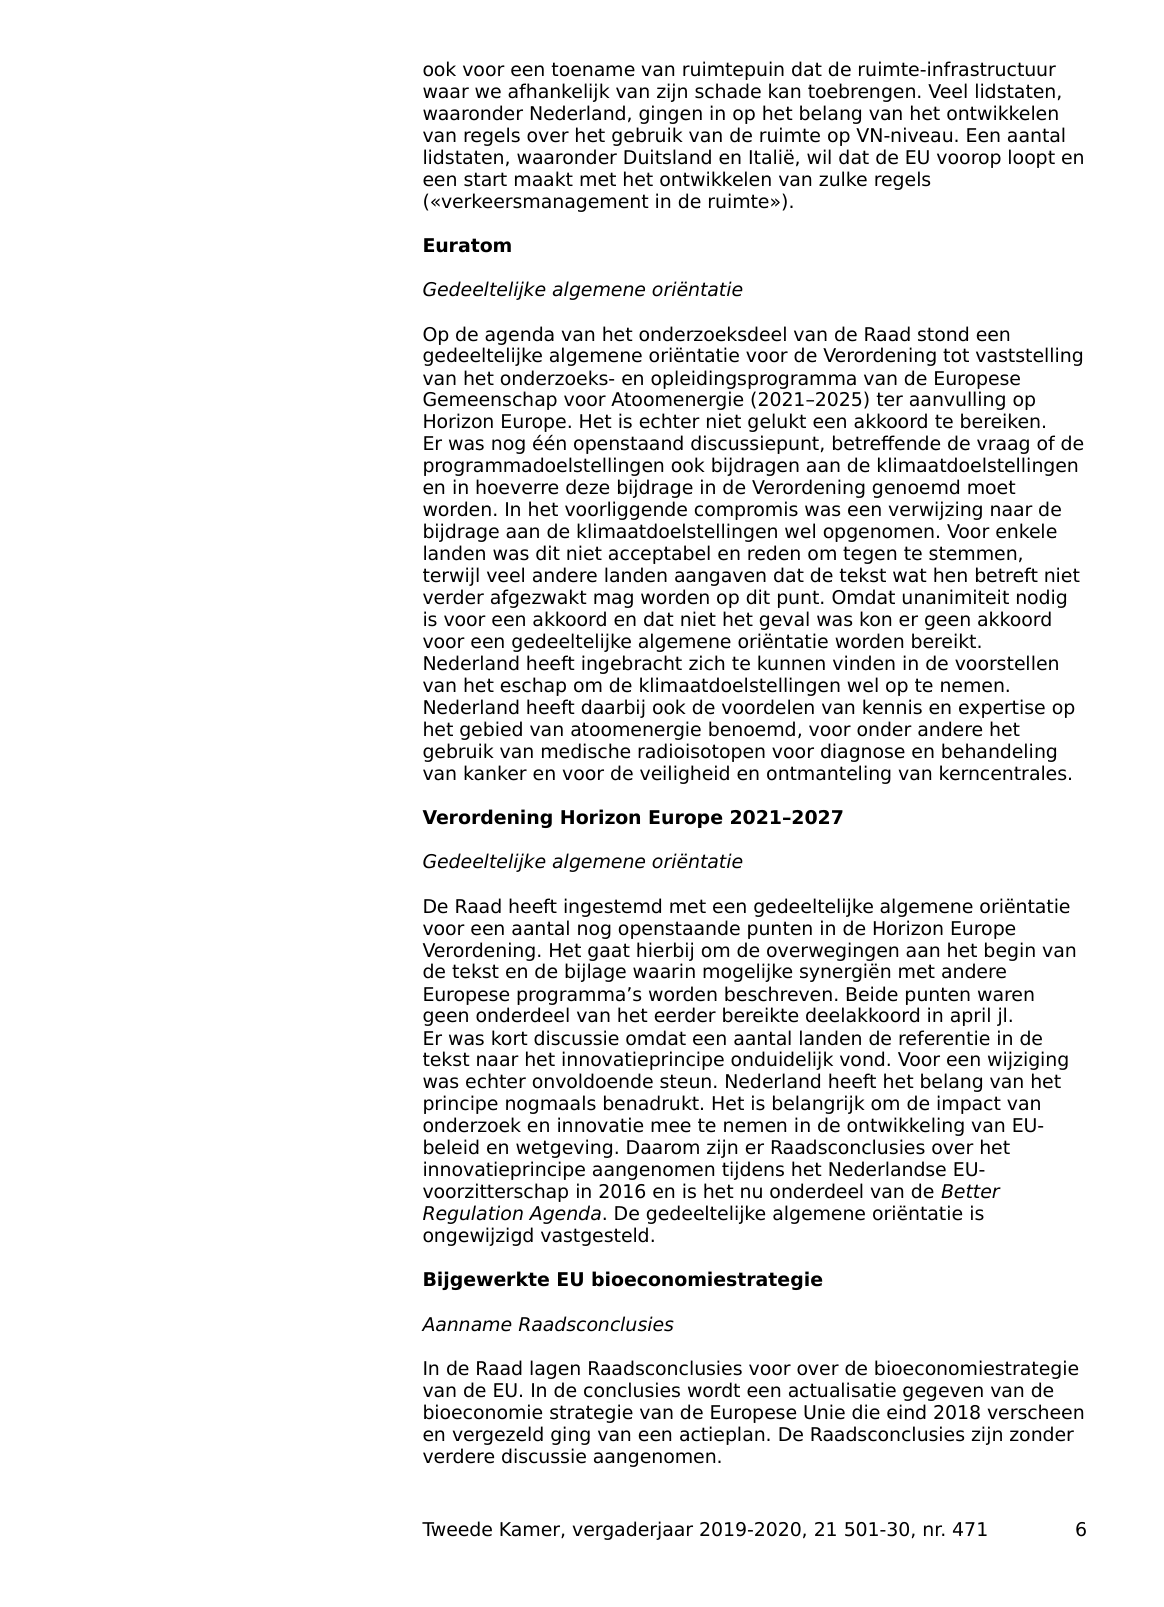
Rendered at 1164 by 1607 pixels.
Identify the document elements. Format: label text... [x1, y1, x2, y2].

subtitle Bijgewerkte EU bioeconomiestrategie [422, 1269, 1087, 1291]
subtitle Aanname Raadsconclusies [422, 1313, 1087, 1336]
text Nederland heeft ingebracht zich te kunnen vinden in de voorstellen van het eschap om de klimaatdoelstellingen wel op te nemen. Nederland heeft daarbij ook de voordelen van kennis en expertise op het gebied van atoomenergie benoemd, voor onder andere het gebruik van medische radioisotopen voor diagnose en behandeling van kanker en voor de veiligheid en ontmanteling van kerncentrales. [422, 653, 1087, 785]
subtitle Gedeeltelijke algemene oriëntatie [422, 851, 1087, 873]
text Er was nog één openstaand discussiepunt, betreffende de vraag of de programmadoelstellingen ook bijdragen aan de klimaatdoelstellingen en in hoeverre deze bijdrage in de Verordening genoemd moet worden. In het voorliggende compromis was een verwijzing naar de bijdrage aan de klimaatdoelstellingen wel opgenomen. Voor enkele landen was dit niet acceptabel en reden om tegen te stemmen, terwijl veel andere landen aangaven dat de tekst wat hen betreft niet verder afgezwakt mag worden op dit punt. Omdat unanimiteit nodig is voor een akkoord en dat niet het geval was kon er geen akkoord voor een gedeeltelijke algemene oriëntatie worden bereikt. [422, 433, 1087, 653]
subtitle Euratom [422, 235, 1087, 257]
text De Raad heeft ingestemd met een gedeeltelijke algemene oriëntatie voor een aantal nog openstaande punten in de Horizon Europe Verordening. Het gaat hierbij om de overwegingen aan het begin van de tekst en de bijlage waarin mogelijke synergiën met andere Europese programma’s worden beschreven. Beide punten waren geen onderdeel van het eerder bereikte deelakkoord in april jl. [422, 896, 1087, 1027]
subtitle Verordening Horizon Europe 2021–2027 [422, 807, 1087, 829]
text ook voor een toename van ruimtepuin dat de ruimte-infrastructuur waar we afhankelijk van zijn schade kan toebrengen. Veel lidstaten, waaronder Nederland, gingen in op het belang van het ontwikkelen van regels over het gebruik van de ruimte op VN-niveau. Een aantal lidstaten, waaronder Duitsland en Italië, wil dat de EU voorop loopt en een start maakt met het ontwikkelen van zulke regels («verkeersmanagement in de ruimte»). [422, 59, 1087, 213]
subtitle Gedeeltelijke algemene oriëntatie [422, 279, 1087, 301]
text Er was kort discussie omdat een aantal landen de referentie in de tekst naar het innovatieprincipe onduidelijk vond. Voor een wijziging was echter onvoldoende steun. Nederland heeft het belang van het principe nogmaals benadrukt. Het is belangrijk om de impact van onderzoek en innovatie mee te nemen in de ontwikkeling van EU-beleid en wetgeving. Daarom zijn er Raadsconclusies over het innovatieprincipe aangenomen tijdens het Nederlandse EU-voorzitterschap in 2016 en is het nu onderdeel van de Better Regulation Agenda. De gedeeltelijke algemene oriëntatie is ongewijzigd vastgesteld. [422, 1027, 1087, 1247]
text Op de agenda van het onderzoeksdeel van de Raad stond een gedeeltelijke algemene oriëntatie voor de Verordening tot vaststelling van het onderzoeks- en opleidingsprogramma van de Europese Gemeenschap voor Atoomenergie (2021–2025) ter aanvulling op Horizon Europe. Het is echter niet gelukt een akkoord te bereiken. [422, 323, 1087, 433]
text In de Raad lagen Raadsconclusies voor over de bioeconomiestrategie van de EU. In de conclusies wordt een actualisatie gegeven van de bioeconomie strategie van de Europese Unie die eind 2018 verscheen en vergezeld ging van een actieplan. De Raadsconclusies zijn zonder verdere discussie aangenomen. [422, 1358, 1087, 1468]
